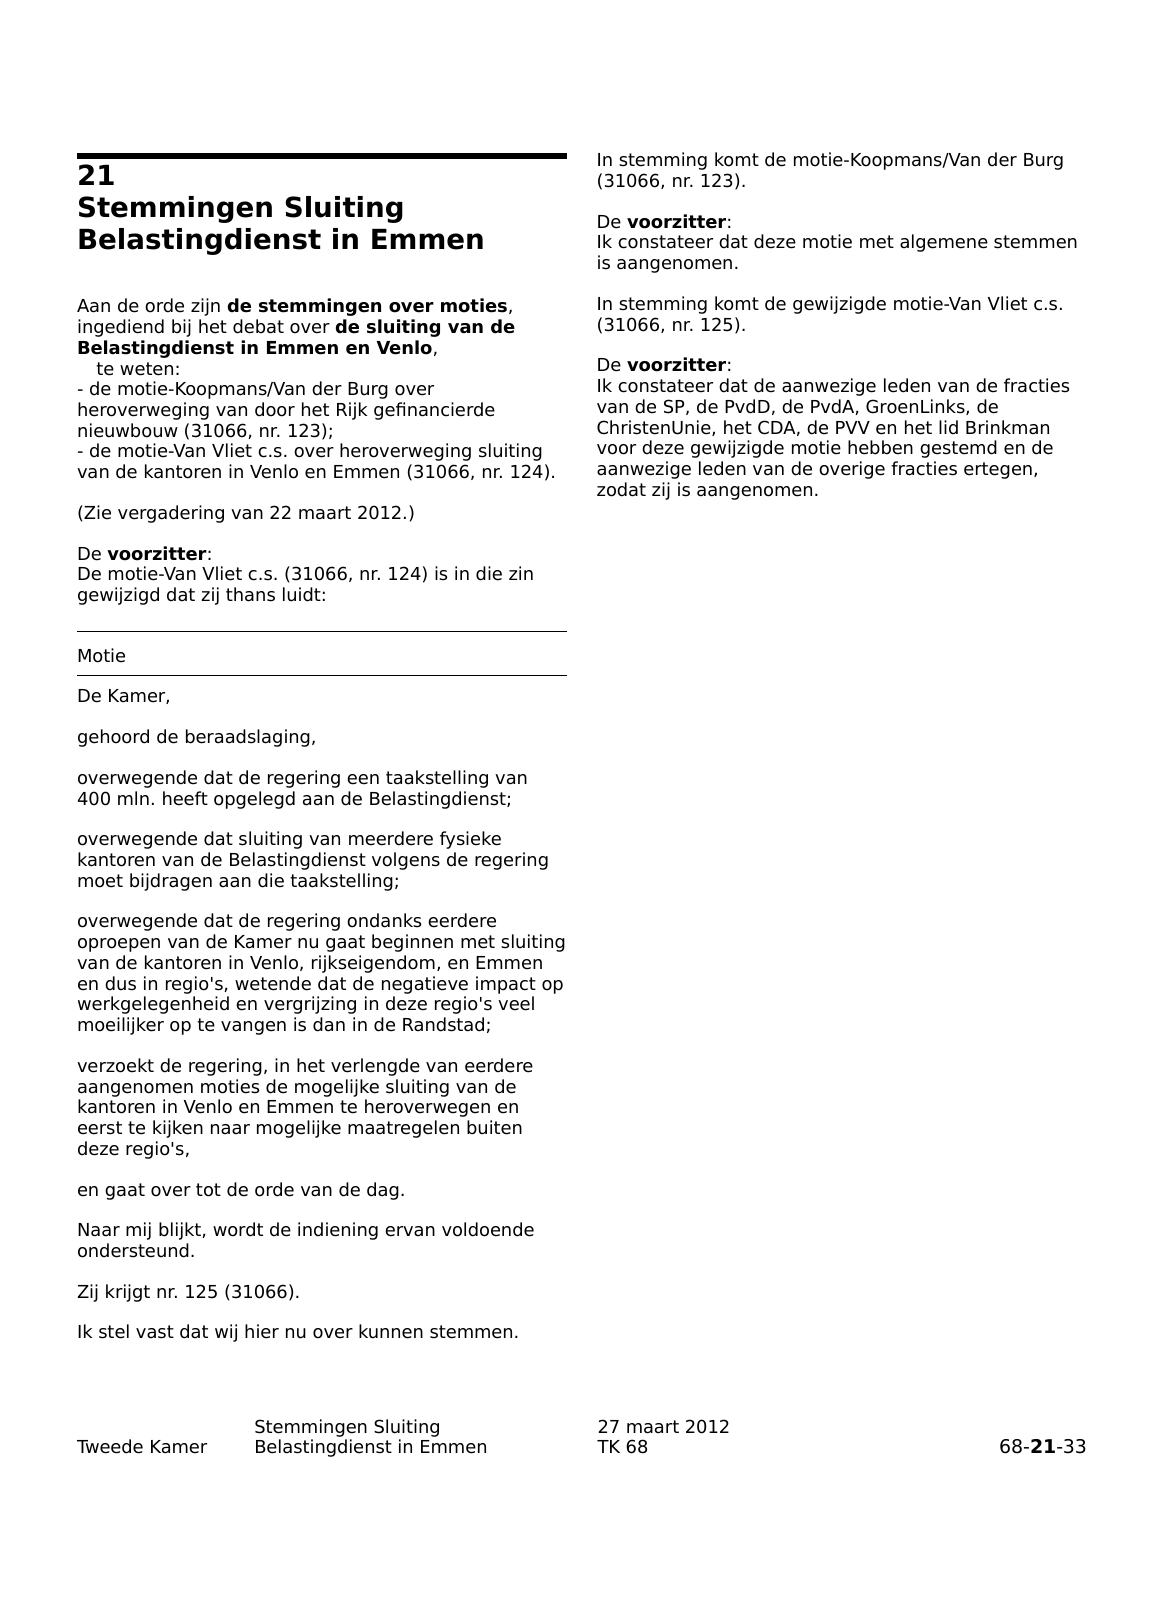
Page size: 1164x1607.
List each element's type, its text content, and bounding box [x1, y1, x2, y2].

text - de motie-Koopmans/Van der Burg over heroverweging van door het Rijk gefinancierde nieuwbouw (31066, nr. 123); [77, 379, 567, 441]
text Zij krijgt nr. 125 (31066). [77, 1282, 567, 1302]
text Aan de orde zijn de stemmingen over moties, ingediend bij het debat over de sluiting van de Belastingdienst in Emmen en Venlo, [77, 296, 567, 358]
text Ik stel vast dat wij hier nu over kunnen stemmen. [77, 1322, 567, 1343]
text - de motie-Van Vliet c.s. over heroverweging sluiting van de kantoren in Venlo en Emmen (31066, nr. 124). [77, 441, 567, 483]
text Ik constateer dat deze motie met algemene stemmen is aangenomen. [596, 232, 1087, 274]
text te weten: [77, 358, 567, 379]
text (Zie vergadering van 22 maart 2012.) [77, 503, 567, 523]
text overwegende dat de regering een taakstelling van 400 mln. heeft opgelegd aan de Belastingdienst; [77, 768, 567, 809]
text en gaat over tot de orde van de dag. [77, 1179, 567, 1200]
text In stemming komt de motie-Koopmans/Van der Burg (31066, nr. 123). [596, 150, 1087, 192]
text verzoekt de regering, in het verlengde van eerdere aangenomen moties de mogelijke sluiting van de kantoren in Venlo en Emmen te heroverwegen en eerst te kijken naar mogelijke maatregelen buiten deze regio's, [77, 1056, 567, 1159]
text De voorzitter: [77, 543, 567, 564]
title 21 Stemmingen Sluiting Belastingdienst in Emmen [77, 159, 567, 256]
text Ik constateer dat de aanwezige leden van de fracties van de SP, de PvdD, de PvdA, GroenLinks, de ChristenUnie, het CDA, de PVV en het lid Brinkman voor deze gewijzigde motie hebben gestemd en de aanwezige leden van de overige fracties ertegen, zodat zij is aangenomen. [596, 376, 1087, 500]
text De voorzitter: [596, 355, 1087, 376]
text gehoord de beraadslaging, [77, 727, 567, 748]
text Motie [77, 646, 567, 666]
text overwegende dat de regering ondanks eerdere oproepen van de Kamer nu gaat beginnen met sluiting van de kantoren in Venlo, rijkseigendom, en Emmen en dus in regio's, wetende dat de negatieve impact op werkgelegenheid en vergrijzing in deze regio's veel moeilijker op te vangen is dan in de Randstad; [77, 911, 567, 1036]
text De voorzitter: [596, 212, 1087, 232]
text De Kamer, [77, 686, 567, 707]
text Naar mij blijkt, wordt de indiening ervan voldoende ondersteund. [77, 1220, 567, 1262]
text In stemming komt de gewijzigde motie-Van Vliet c.s. (31066, nr. 125). [596, 294, 1087, 335]
text De motie-Van Vliet c.s. (31066, nr. 124) is in die zin gewijzigd dat zij thans luidt: [77, 564, 567, 606]
text overwegende dat sluiting van meerdere fysieke kantoren van de Belastingdienst volgens de regering moet bijdragen aan die taakstelling; [77, 829, 567, 891]
